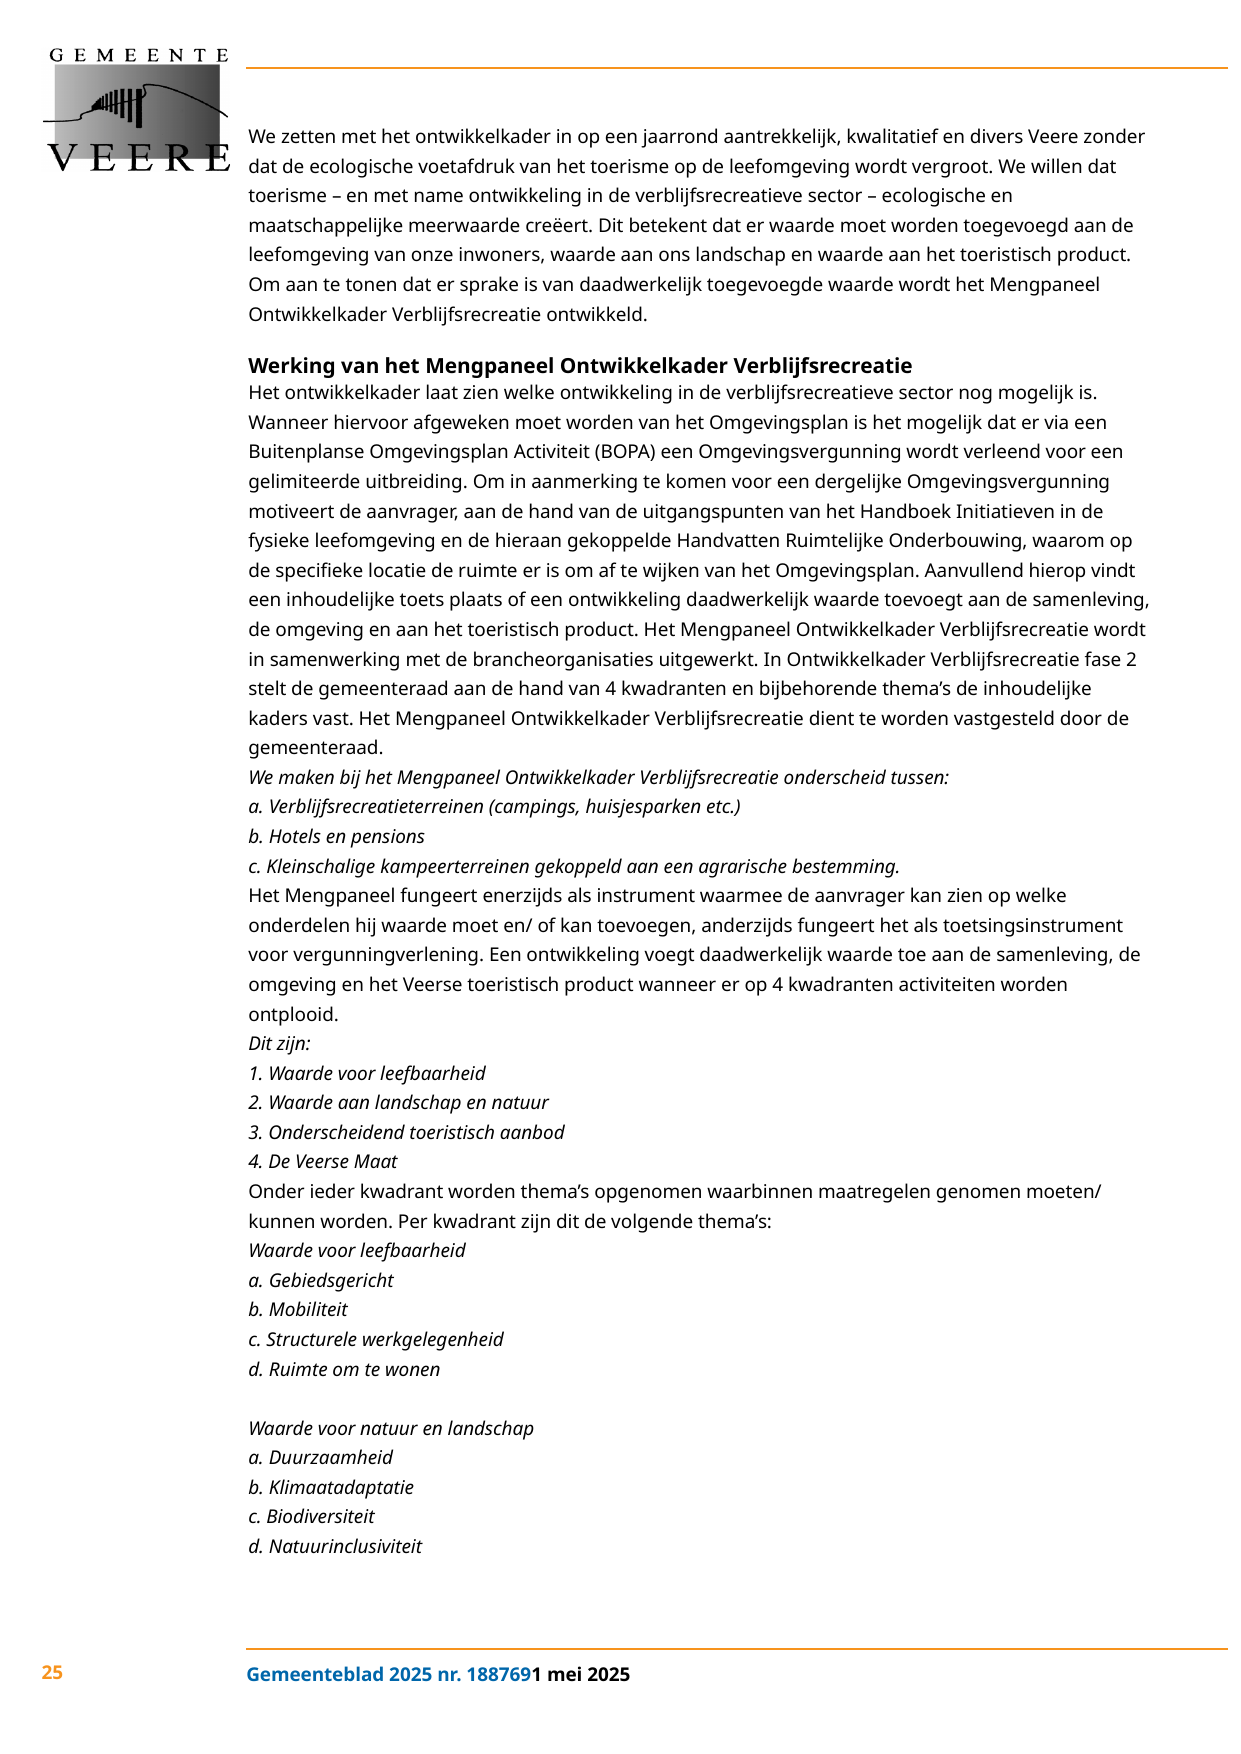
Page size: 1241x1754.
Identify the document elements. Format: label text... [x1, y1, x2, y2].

text Waarde voor natuur en landschap [248, 1415, 1152, 1441]
text c. Biodiversiteit [248, 1504, 1152, 1529]
text a. Verblijfsrecreatieterreinen (campings, huisjesparken etc.) [248, 794, 1152, 819]
text 4. De Veerse Maat [248, 1149, 1152, 1174]
text Waarde voor leefbaarheid [248, 1237, 1152, 1263]
text Dit zijn: [248, 1030, 1152, 1056]
text Het Mengpaneel fungeert enerzijds als instrument waarmee de aanvrager kan zien op welke onderdelen hij waarde moet en/ of kan toevoegen, anderzijds fungeert het als toetsingsinstrument voor vergunningverlening. Een ontwikkeling voegt daadwerkelijk waarde toe aan de samenleving, de omgeving en het Veerse toeristisch product wanneer er op 4 kwadranten activiteiten worden ontplooid. [248, 882, 1152, 1027]
text b. Klimaatadaptatie [248, 1474, 1152, 1500]
text c. Kleinschalige kampeerterreinen gekoppeld aan een agrarische bestemming. [248, 853, 1152, 879]
text a. Duurzaamheid [248, 1444, 1152, 1470]
text d. Ruimte om te wonen [248, 1356, 1152, 1382]
text b. Mobiliteit [248, 1297, 1152, 1322]
text d. Natuurinclusiviteit [248, 1533, 1152, 1559]
text We maken bij het Mengpaneel Ontwikkelkader Verblijfsrecreatie onderscheid tussen: [248, 764, 1152, 790]
text Onder ieder kwadrant worden thema’s opgenomen waarbinnen maatregelen genomen moeten/ kunnen worden. Per kwadrant zijn dit de volgende thema’s: [248, 1178, 1152, 1234]
text We zetten met het ontwikkelkader in op een jaarrond aantrekkelijk, kwalitatief en divers Veere zonder dat de ecologische voetafdruk van het toerisme op de leefomgeving wordt vergroot. We willen dat toerisme – en met name ontwikkeling in de verblijfsrecreatieve sector – ecologische en maatschappelijke meerwaarde creëert. Dit betekent dat er waarde moet worden toegevoegd aan de leefomgeving van onze inwoners, waarde aan ons landschap en waarde aan het toeristisch product. [248, 123, 1152, 267]
text c. Structurele werkgelegenheid [248, 1326, 1152, 1352]
text 1. Waarde voor leefbaarheid [248, 1060, 1152, 1086]
text 2. Waarde aan landschap en natuur [248, 1089, 1152, 1115]
text 3. Onderscheidend toeristisch aanbod [248, 1119, 1152, 1145]
text a. Gebiedsgericht [248, 1267, 1152, 1293]
picture [41, 47, 231, 172]
text Het ontwikkelkader laat zien welke ontwikkeling in de verblijfsrecreatieve sector nog mogelijk is. Wanneer hiervoor afgeweken moet worden van het Omgevingsplan is het mogelijk dat er via een Buitenplanse Omgevingsplan Activiteit (BOPA) een Omgevingsvergunning wordt verleend voor een gelimiteerde uitbreiding. Om in aanmerking te komen voor een dergelijke Omgevingsvergunning motiveert de aanvrager, aan de hand van de uitgangspunten van het Handboek Initiatieven in de fysieke leefomgeving en de hieraan gekoppelde Handvatten Ruimtelijke Onderbouwing, waarom op de specifieke locatie de ruimte er is om af te wijken van het Omgevingsplan. Aanvullend hierop vindt een inhoudelijke toets plaats of een ontwikkeling daadwerkelijk waarde toevoegt aan de samenleving, de omgeving en aan het toeristisch product. Het Mengpaneel Ontwikkelkader Verblijfsrecreatie wordt in samenwerking met de brancheorganisaties uitgewerkt. In Ontwikkelkader Verblijfsrecreatie fase 2 stelt de gemeenteraad aan de hand van 4 kwadranten en bijbehorende thema’s de inhoudelijke kaders vast. Het Mengpaneel Ontwikkelkader Verblijfsrecreatie dient te worden vastgesteld door de gemeenteraad. [248, 379, 1152, 760]
text Om aan te tonen dat er sprake is van daadwerkelijk toegevoegde waarde wordt het Mengpaneel Ontwikkelkader Verblijfsrecreatie ontwikkeld. [248, 271, 1152, 326]
text b. Hotels en pensions [248, 823, 1152, 849]
text Werking van het Mengpaneel Ontwikkelkader Verblijfsrecreatie [248, 351, 1152, 379]
